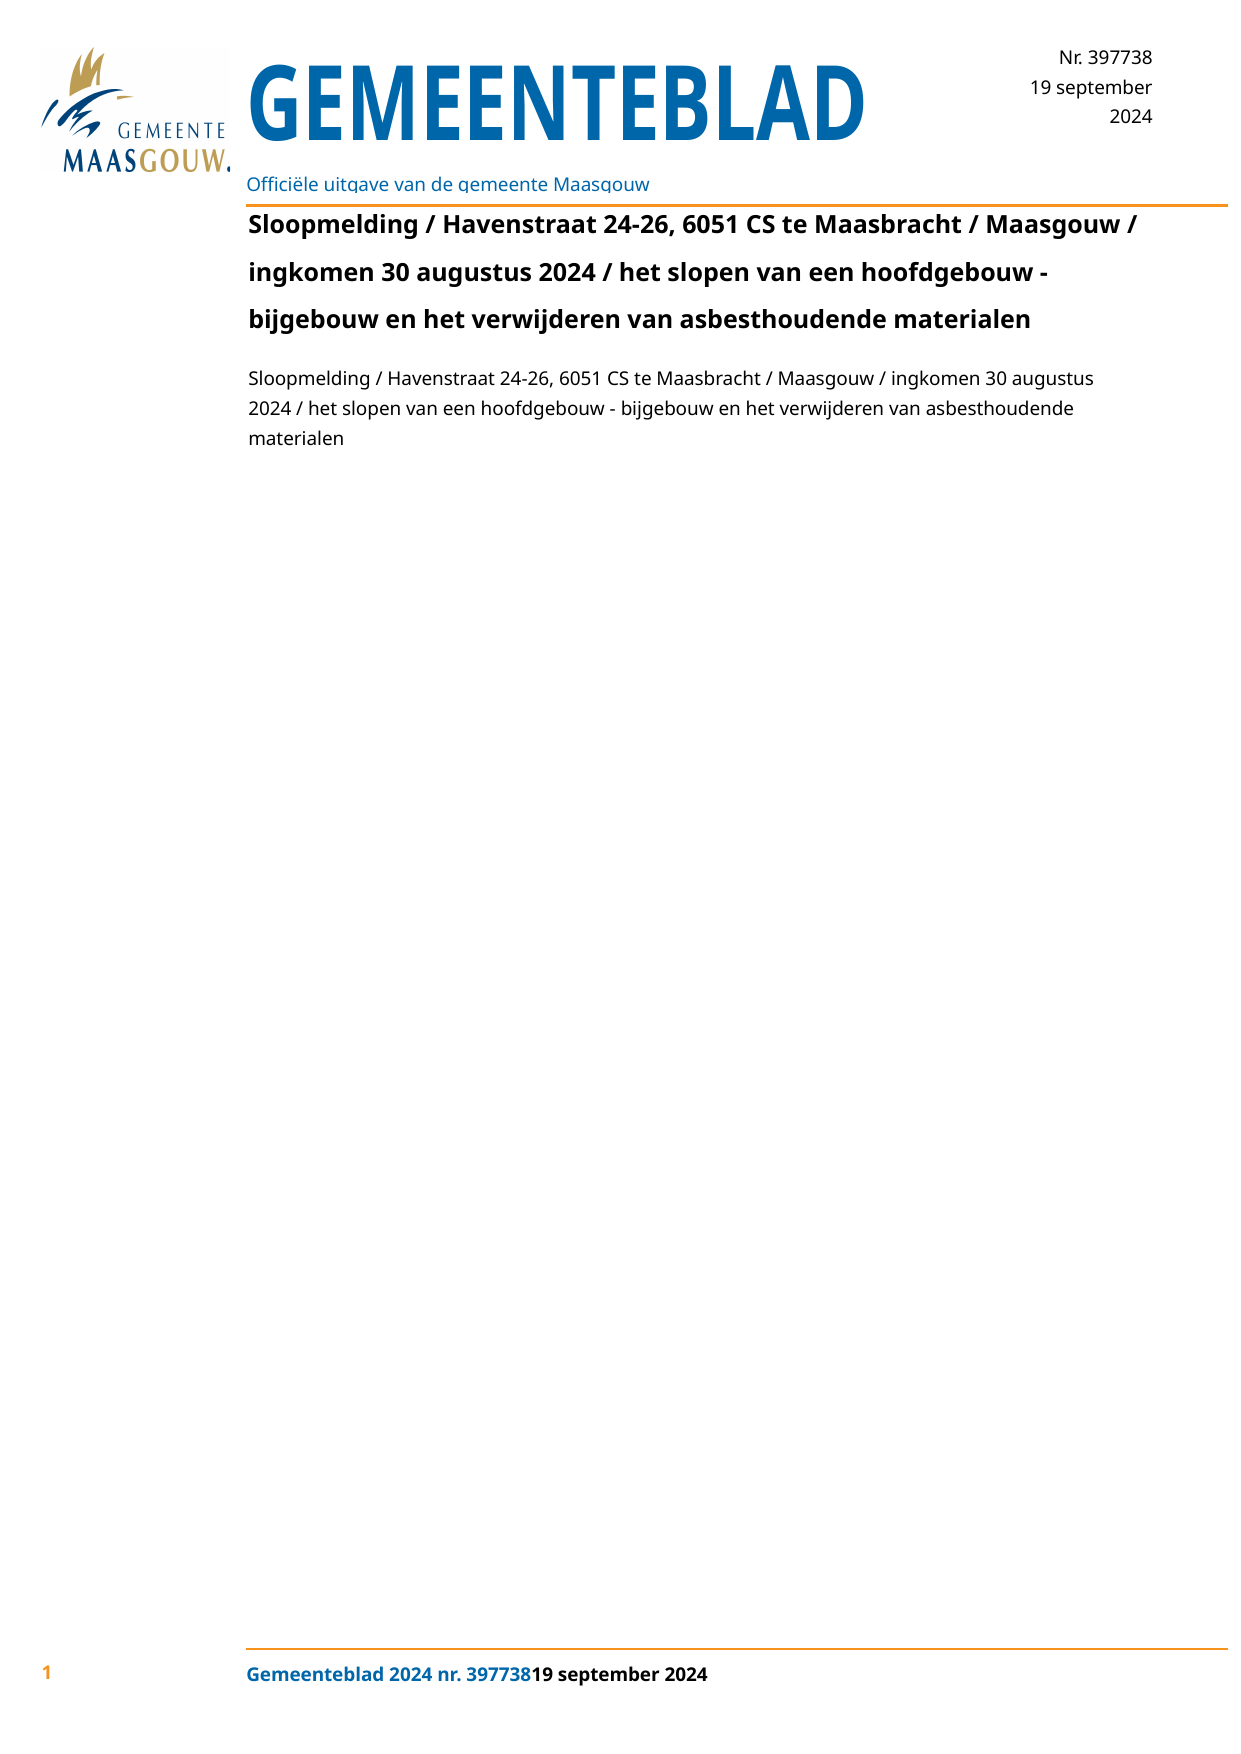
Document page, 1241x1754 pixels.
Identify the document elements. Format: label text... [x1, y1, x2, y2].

text Sloopmelding / Havenstraat 24-26, 6051 CS te Maasbracht / Maasgouw / ingkomen 30 augustus 2024 / het slopen van een hoofdgebouw - bijgebouw en het verwijderen van asbesthoudende materialen [248, 366, 1152, 450]
text Sloopmelding / Havenstraat 24-26, 6051 CS te Maasbracht / Maasgouw / ingkomen 30 augustus 2024 / het slopen van een hoofdgebouw - bijgebouw en het verwijderen van asbesthoudende materialen [248, 207, 1152, 336]
picture [41, 47, 231, 172]
